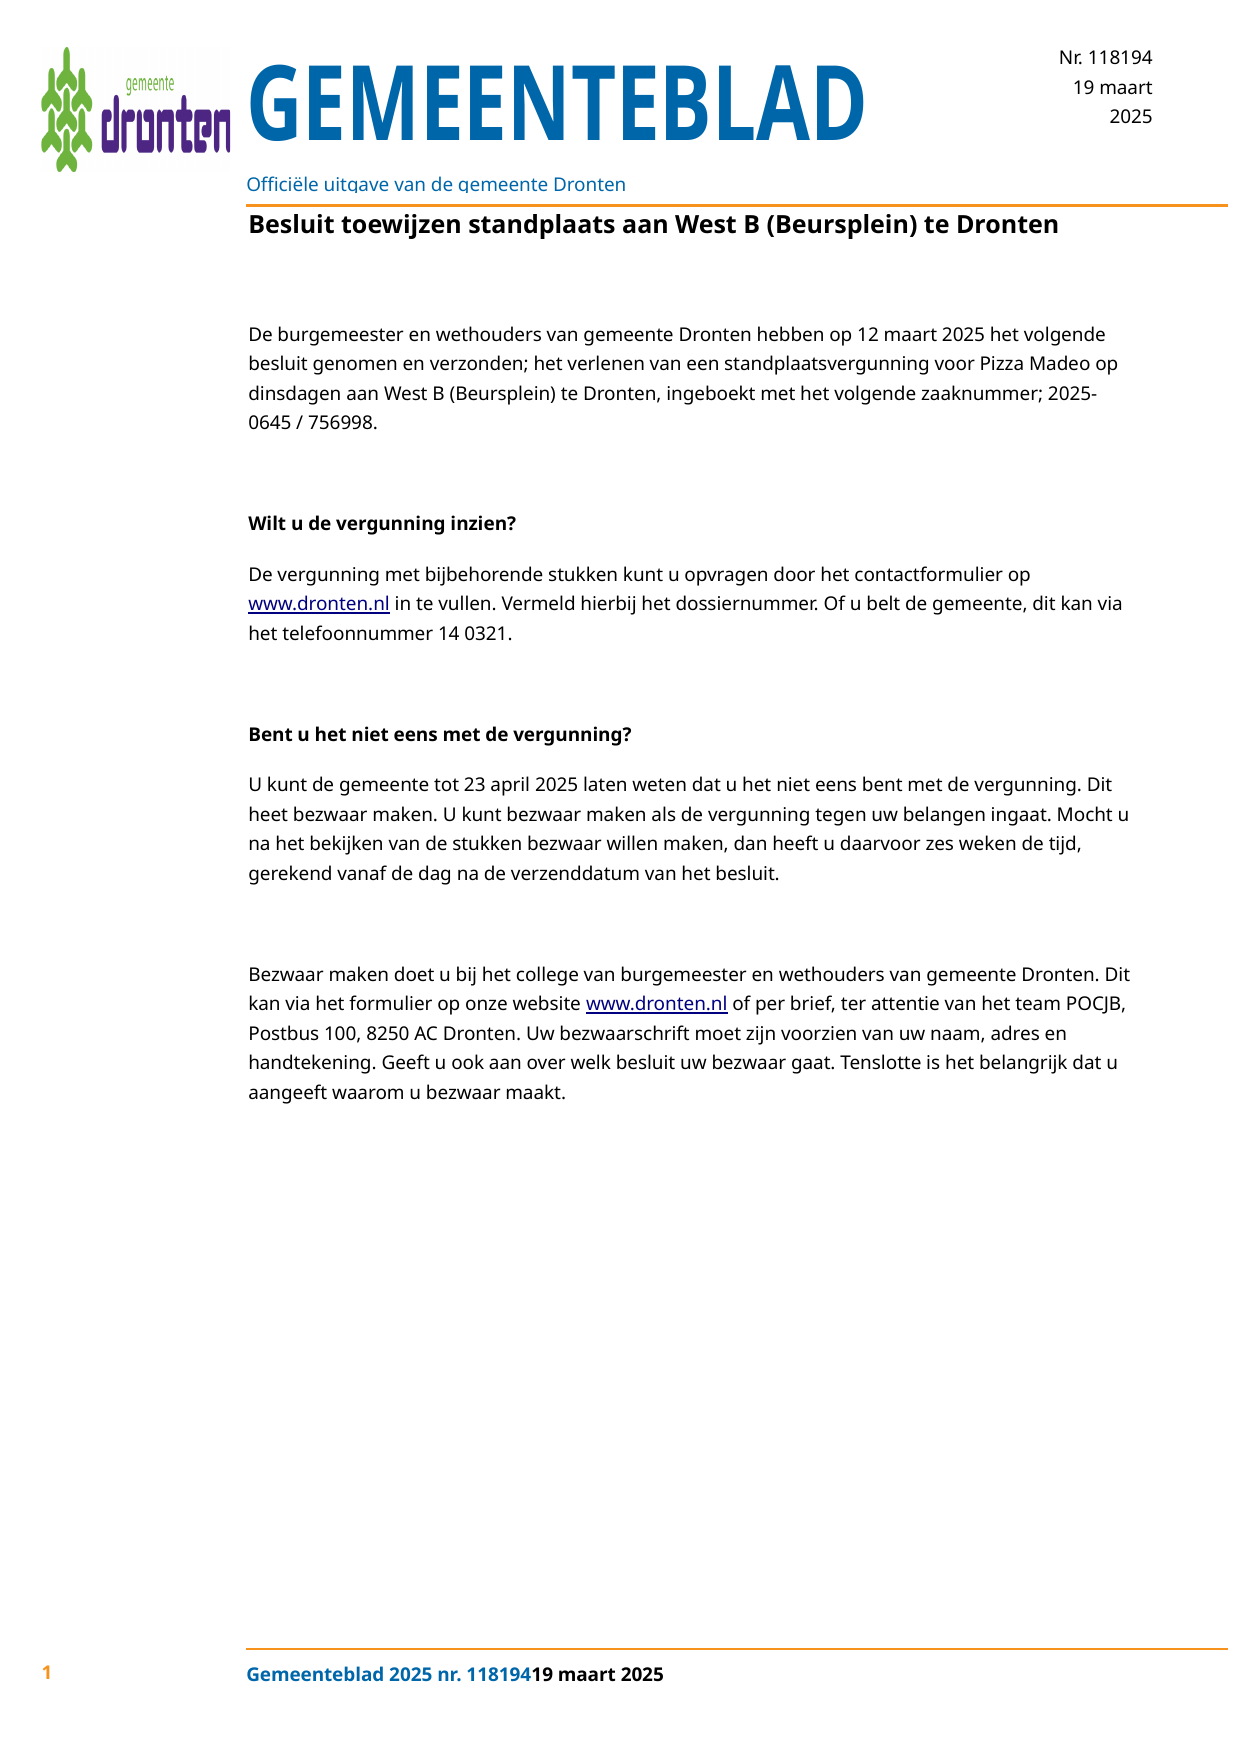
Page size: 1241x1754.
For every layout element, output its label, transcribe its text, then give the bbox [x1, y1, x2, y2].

text Bezwaar maken doet u bij het college van burgemeester en wethouders van gemeente Dronten. Dit kan via het formulier op onze website www.dronten.nl of per brief, ter attentie van het team POCJB, Postbus 100, 8250 AC Dronten. Uw bezwaarschrift moet zijn voorzien van uw naam, adres en handtekening. Geeft u ook aan over welk besluit uw bezwaar gaat. Tenslotte is het belangrijk dat u aangeeft waarom u bezwaar maakt. [248, 961, 1152, 1105]
text Besluit toewijzen standplaats aan West B (Beursplein) te Dronten [248, 207, 1152, 241]
text Bent u het niet eens met de vergunning? [248, 721, 1152, 746]
picture [41, 47, 231, 172]
text U kunt de gemeente tot 23 april 2025 laten weten dat u het niet eens bent met de vergunning. Dit heet bezwaar maken. U kunt bezwaar maken als de vergunning tegen uw belangen ingaat. Mocht u na het bekijken van de stukken bezwaar willen maken, dan heeft u daarvoor zes weken de tijd, gerekend vanaf de dag na de verzenddatum van het besluit. [248, 771, 1152, 886]
text De vergunning met bijbehorende stukken kunt u opvragen door het contactformulier op www.dronten.nl in te vullen. Vermeld hierbij het dossiernummer. Of u belt de gemeente, dit kan via het telefoonnummer 14 0321. [248, 561, 1152, 646]
text Wilt u de vergunning inzien? [248, 510, 1152, 536]
text De burgemeester en wethouders van gemeente Dronten hebben op 12 maart 2025 het volgende besluit genomen en verzonden; het verlenen van een standplaatsvergunning voor Pizza Madeo op dinsdagen aan West B (Beursplein) te Dronten, ingeboekt met het volgende zaaknummer; 2025-0645 / 756998. [248, 321, 1152, 435]
